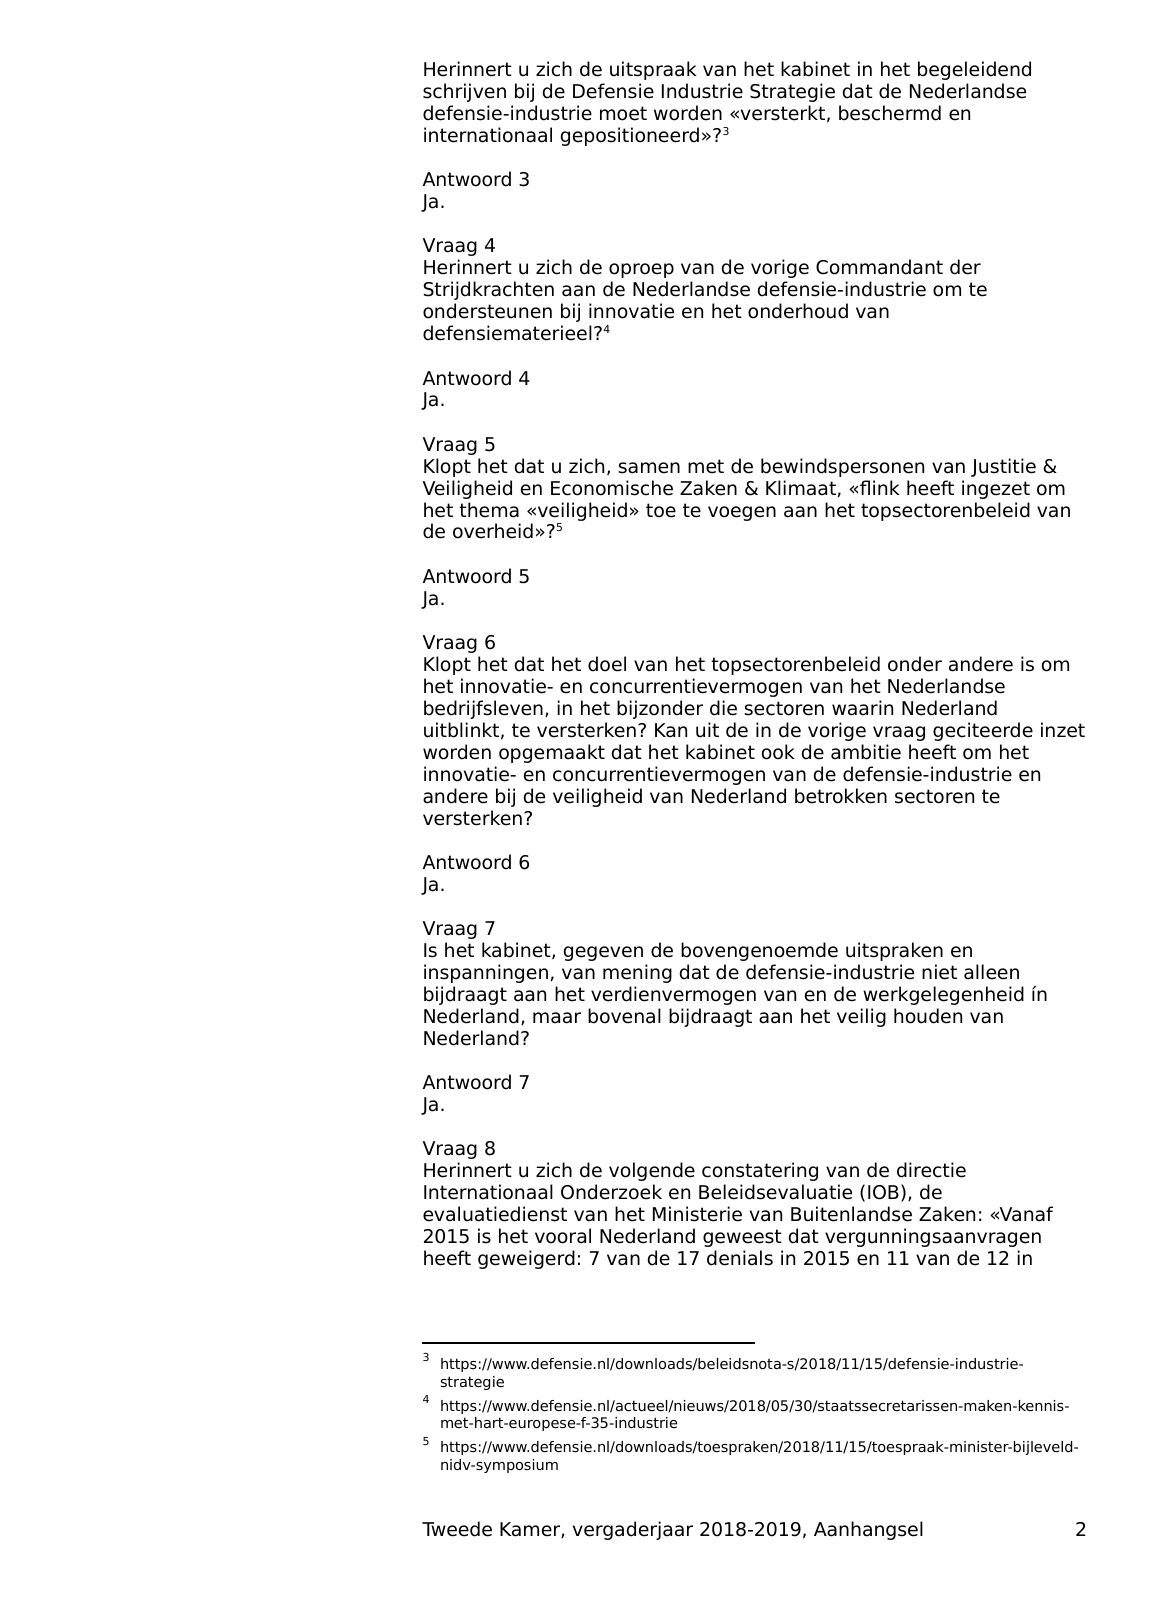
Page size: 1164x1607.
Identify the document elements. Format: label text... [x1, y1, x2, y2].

text Ja. [422, 874, 1087, 896]
text Ja. [422, 1094, 1087, 1116]
text Vraag 7 [422, 918, 1087, 940]
text Herinnert u zich de volgende constatering van de directie Internationaal Onderzoek en Beleidsevaluatie (IOB), de evaluatiedienst van het Ministerie van Buitenlandse Zaken: «Vanaf 2015 is het vooral Nederland geweest dat vergunningsaanvragen heeft geweigerd: 7 van de 17 denials in 2015 en 11 van de 12 in [422, 1160, 1087, 1270]
text Antwoord 6 [422, 852, 1087, 874]
text Antwoord 7 [422, 1072, 1087, 1094]
text Herinnert u zich de uitspraak van het kabinet in het begeleidend schrijven bij de Defensie Industrie Strategie dat de Nederlandse defensie-industrie moet worden «versterkt, beschermd en internationaal gepositioneerd»? [422, 59, 1087, 147]
text https://www.defensie.nl/downloads/toespraken/2018/11/15/toespraak-minister-bijleveld-nidv-symposium [422, 1435, 1087, 1474]
text Klopt het dat het doel van het topsectorenbeleid onder andere is om het innovatie- en concurrentievermogen van het Nederlandse bedrijfsleven, in het bijzonder die sectoren waarin Nederland uitblinkt, te versterken? Kan uit de in de vorige vraag geciteerde inzet worden opgemaakt dat het kabinet ook de ambitie heeft om het innovatie- en concurrentievermogen van de defensie-industrie en andere bij de veiligheid van Nederland betrokken sectoren te versterken? [422, 654, 1087, 829]
text Antwoord 3 [422, 169, 1087, 191]
text Ja. [422, 389, 1087, 411]
text Vraag 8 [422, 1138, 1087, 1160]
text Ja. [422, 191, 1087, 213]
text Vraag 6 [422, 632, 1087, 654]
text Herinnert u zich de oproep van de vorige Commandant der Strijdkrachten aan de Nederlandse defensie-industrie om te ondersteunen bij innovatie en het onderhoud van defensiematerieel? [422, 257, 1087, 345]
text https://www.defensie.nl/actueel/nieuws/2018/05/30/staatssecretarissen-maken-kennis-met-hart-europese-f-35-industrie [422, 1393, 1087, 1432]
text Antwoord 5 [422, 566, 1087, 588]
text Ja. [422, 588, 1087, 609]
text Vraag 5 [422, 433, 1087, 456]
text Is het kabinet, gegeven de bovengenoemde uitspraken en inspanningen, van mening dat de defensie-industrie niet alleen bijdraagt aan het verdienvermogen van en de werkgelegenheid ín Nederland, maar bovenal bijdraagt aan het veilig houden van Nederland? [422, 940, 1087, 1050]
text Klopt het dat u zich, samen met de bewindspersonen van Justitie & Veiligheid en Economische Zaken & Klimaat, «flink heeft ingezet om het thema «veiligheid» toe te voegen aan het topsectorenbeleid van de overheid»? [422, 456, 1087, 543]
text Vraag 4 [422, 235, 1087, 257]
text https://www.defensie.nl/downloads/beleidsnota-s/2018/11/15/defensie-industrie-strategie [422, 1352, 1087, 1391]
text Antwoord 4 [422, 367, 1087, 389]
